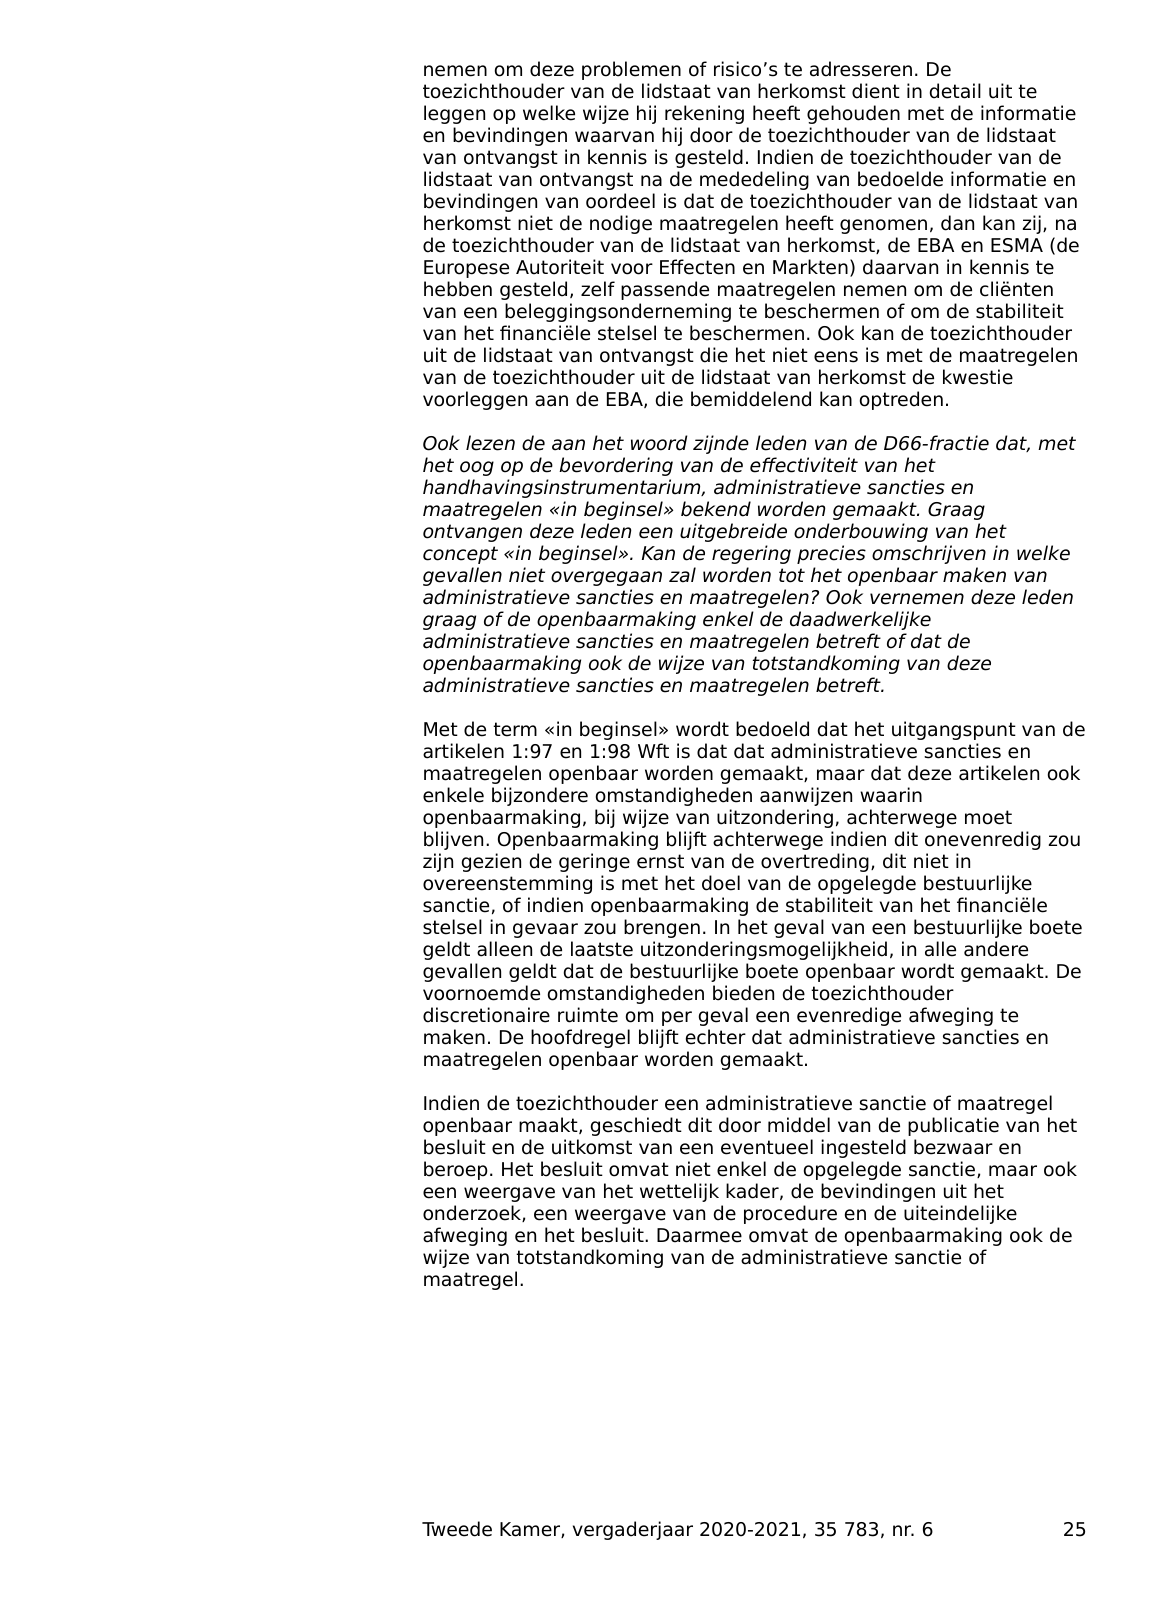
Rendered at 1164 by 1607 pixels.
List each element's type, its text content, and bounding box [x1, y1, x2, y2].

text Ook lezen de aan het woord zijnde leden van de D66-fractie dat, met het oog op de bevordering van de effectiviteit van het handhavingsinstrumentarium, administratieve sancties en maatregelen «in beginsel» bekend worden gemaakt. Graag ontvangen deze leden een uitgebreide onderbouwing van het concept «in beginsel». Kan de regering precies omschrijven in welke gevallen niet overgegaan zal worden tot het openbaar maken van administratieve sancties en maatregelen? Ook vernemen deze leden graag of de openbaarmaking enkel de daadwerkelijke administratieve sancties en maatregelen betreft of dat de openbaarmaking ook de wijze van totstandkoming van deze administratieve sancties en maatregelen betreft. [422, 433, 1087, 697]
text Met de term «in beginsel» wordt bedoeld dat het uitgangspunt van de artikelen 1:97 en 1:98 Wft is dat dat administratieve sancties en maatregelen openbaar worden gemaakt, maar dat deze artikelen ook enkele bijzondere omstandigheden aanwijzen waarin openbaarmaking, bij wijze van uitzondering, achterwege moet blijven. Openbaarmaking blijft achterwege indien dit onevenredig zou zijn gezien de geringe ernst van de overtreding, dit niet in overeenstemming is met het doel van de opgelegde bestuurlijke sanctie, of indien openbaarmaking de stabiliteit van het financiële stelsel in gevaar zou brengen. In het geval van een bestuurlijke boete geldt alleen de laatste uitzonderingsmogelijkheid, in alle andere gevallen geldt dat de bestuurlijke boete openbaar wordt gemaakt. De voornoemde omstandigheden bieden de toezichthouder discretionaire ruimte om per geval een evenredige afweging te maken. De hoofdregel blijft echter dat administratieve sancties en maatregelen openbaar worden gemaakt. [422, 719, 1087, 1071]
text Indien de toezichthouder een administratieve sanctie of maatregel openbaar maakt, geschiedt dit door middel van de publicatie van het besluit en de uitkomst van een eventueel ingesteld bezwaar en beroep. Het besluit omvat niet enkel de opgelegde sanctie, maar ook een weergave van het wettelijk kader, de bevindingen uit het onderzoek, een weergave van de procedure en de uiteindelijke afweging en het besluit. Daarmee omvat de openbaarmaking ook de wijze van totstandkoming van de administratieve sanctie of maatregel. [422, 1093, 1087, 1291]
text nemen om deze problemen of risico’s te adresseren. De toezichthouder van de lidstaat van herkomst dient in detail uit te leggen op welke wijze hij rekening heeft gehouden met de informatie en bevindingen waarvan hij door de toezichthouder van de lidstaat van ontvangst in kennis is gesteld. Indien de toezichthouder van de lidstaat van ontvangst na de mededeling van bedoelde informatie en bevindingen van oordeel is dat de toezichthouder van de lidstaat van herkomst niet de nodige maatregelen heeft genomen, dan kan zij, na de toezichthouder van de lidstaat van herkomst, de EBA en ESMA (de Europese Autoriteit voor Effecten en Markten) daarvan in kennis te hebben gesteld, zelf passende maatregelen nemen om de cliënten van een beleggingsonderneming te beschermen of om de stabiliteit van het financiële stelsel te beschermen. Ook kan de toezichthouder uit de lidstaat van ontvangst die het niet eens is met de maatregelen van de toezichthouder uit de lidstaat van herkomst de kwestie voorleggen aan de EBA, die bemiddelend kan optreden. [422, 59, 1087, 411]
